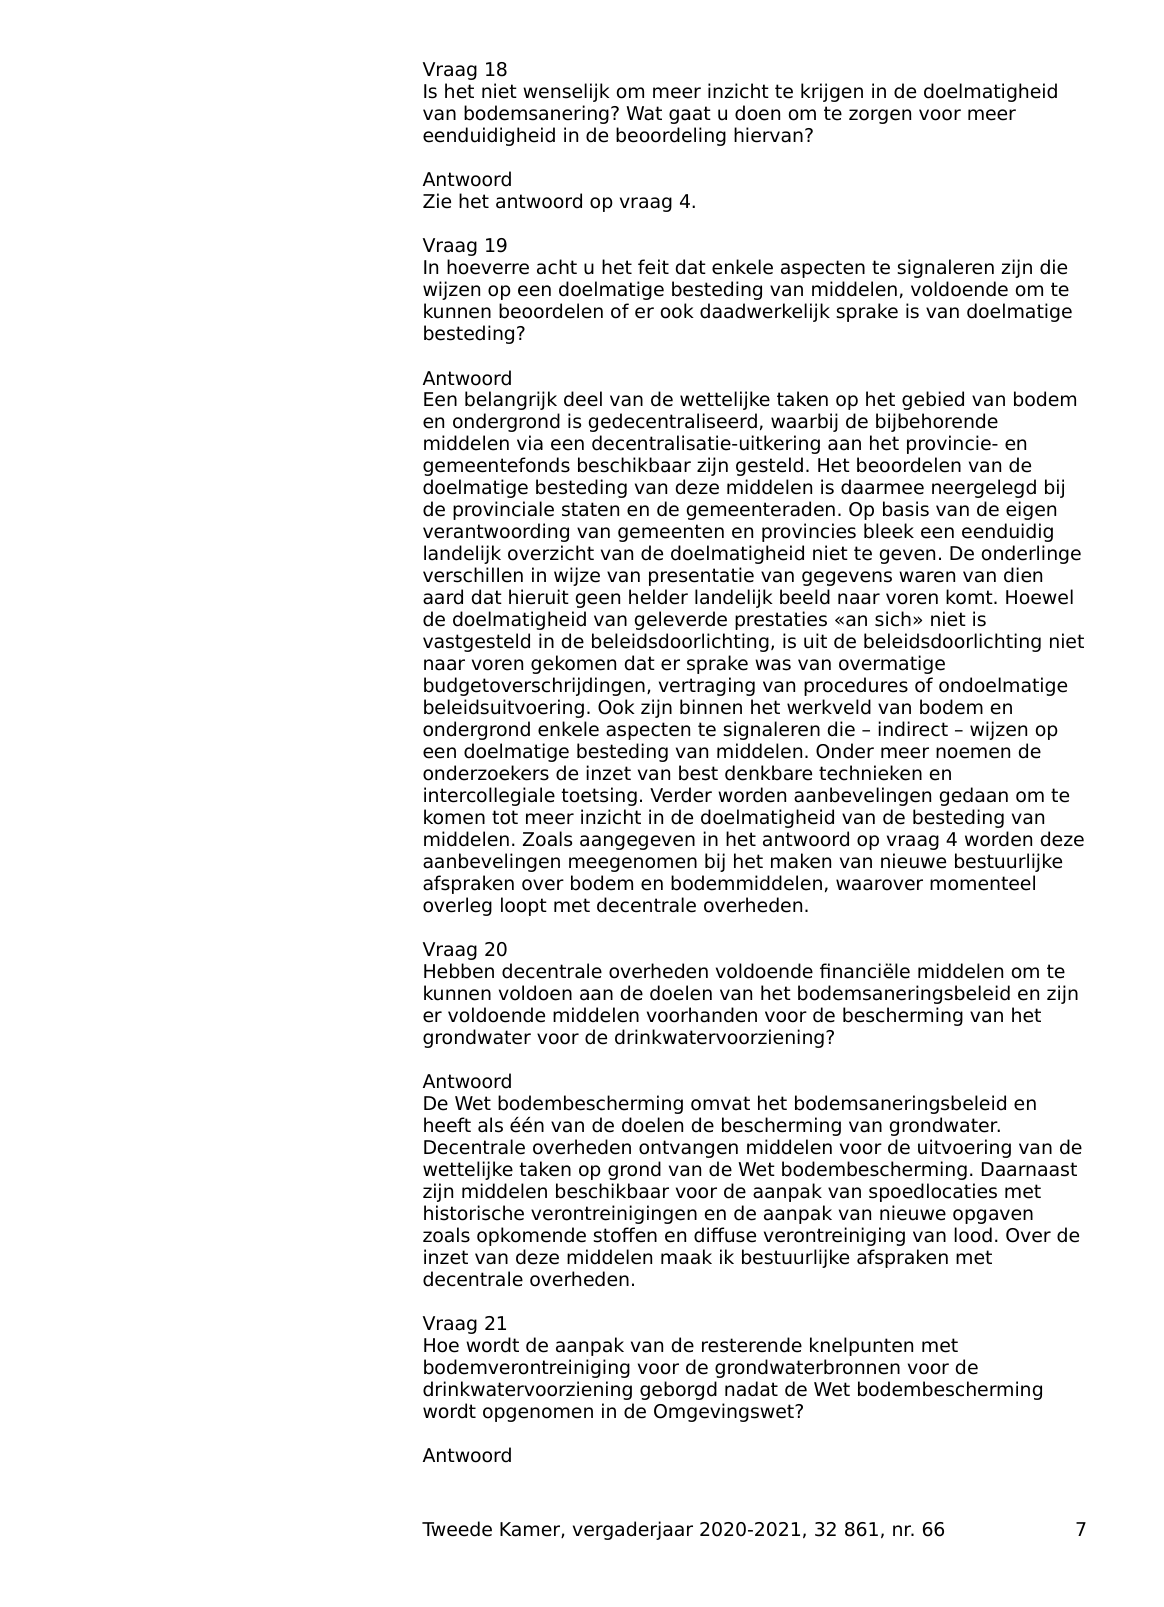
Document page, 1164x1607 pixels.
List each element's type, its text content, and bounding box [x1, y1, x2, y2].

text Antwoord [422, 367, 1087, 389]
text Hoe wordt de aanpak van de resterende knelpunten met bodemverontreiniging voor de grondwaterbronnen voor de drinkwatervoorziening geborgd nadat de Wet bodembescherming wordt opgenomen in de Omgevingswet? [422, 1335, 1087, 1423]
text De Wet bodembescherming omvat het bodemsaneringsbeleid en heeft als één van de doelen de bescherming van grondwater. Decentrale overheden ontvangen middelen voor de uitvoering van de wettelijke taken op grond van de Wet bodembescherming. Daarnaast zijn middelen beschikbaar voor de aanpak van spoedlocaties met historische verontreinigingen en de aanpak van nieuwe opgaven zoals opkomende stoffen en diffuse verontreiniging van lood. Over de inzet van deze middelen maak ik bestuurlijke afspraken met decentrale overheden. [422, 1093, 1087, 1291]
text Vraag 20 [422, 939, 1087, 961]
text Vraag 19 [422, 235, 1087, 257]
text In hoeverre acht u het feit dat enkele aspecten te signaleren zijn die wijzen op een doelmatige besteding van middelen, voldoende om te kunnen beoordelen of er ook daadwerkelijk sprake is van doelmatige besteding? [422, 257, 1087, 345]
text Zie het antwoord op vraag 4. [422, 191, 1087, 213]
text Antwoord [422, 1071, 1087, 1093]
text Een belangrijk deel van de wettelijke taken op het gebied van bodem en ondergrond is gedecentraliseerd, waarbij de bijbehorende middelen via een decentralisatie-uitkering aan het provincie- en gemeentefonds beschikbaar zijn gesteld. Het beoordelen van de doelmatige besteding van deze middelen is daarmee neergelegd bij de provinciale staten en de gemeenteraden. Op basis van de eigen verantwoording van gemeenten en provincies bleek een eenduidig landelijk overzicht van de doelmatigheid niet te geven. De onderlinge verschillen in wijze van presentatie van gegevens waren van dien aard dat hieruit geen helder landelijk beeld naar voren komt. Hoewel de doelmatigheid van geleverde prestaties «an sich» niet is vastgesteld in de beleidsdoorlichting, is uit de beleidsdoorlichting niet naar voren gekomen dat er sprake was van overmatige budgetoverschrijdingen, vertraging van procedures of ondoelmatige beleidsuitvoering. Ook zijn binnen het werkveld van bodem en ondergrond enkele aspecten te signaleren die – indirect – wijzen op een doelmatige besteding van middelen. Onder meer noemen de onderzoekers de inzet van best denkbare technieken en intercollegiale toetsing. Verder worden aanbevelingen gedaan om te komen tot meer inzicht in de doelmatigheid van de besteding van middelen. Zoals aangegeven in het antwoord op vraag 4 worden deze aanbevelingen meegenomen bij het maken van nieuwe bestuurlijke afspraken over bodem en bodemmiddelen, waarover momenteel overleg loopt met decentrale overheden. [422, 389, 1087, 917]
text Hebben decentrale overheden voldoende financiële middelen om te kunnen voldoen aan de doelen van het bodemsaneringsbeleid en zijn er voldoende middelen voorhanden voor de bescherming van het grondwater voor de drinkwatervoorziening? [422, 961, 1087, 1049]
text Antwoord [422, 1445, 1087, 1467]
text Is het niet wenselijk om meer inzicht te krijgen in de doelmatigheid van bodemsanering? Wat gaat u doen om te zorgen voor meer eenduidigheid in de beoordeling hiervan? [422, 81, 1087, 147]
text Antwoord [422, 169, 1087, 191]
text Vraag 21 [422, 1313, 1087, 1335]
text Vraag 18 [422, 59, 1087, 81]
